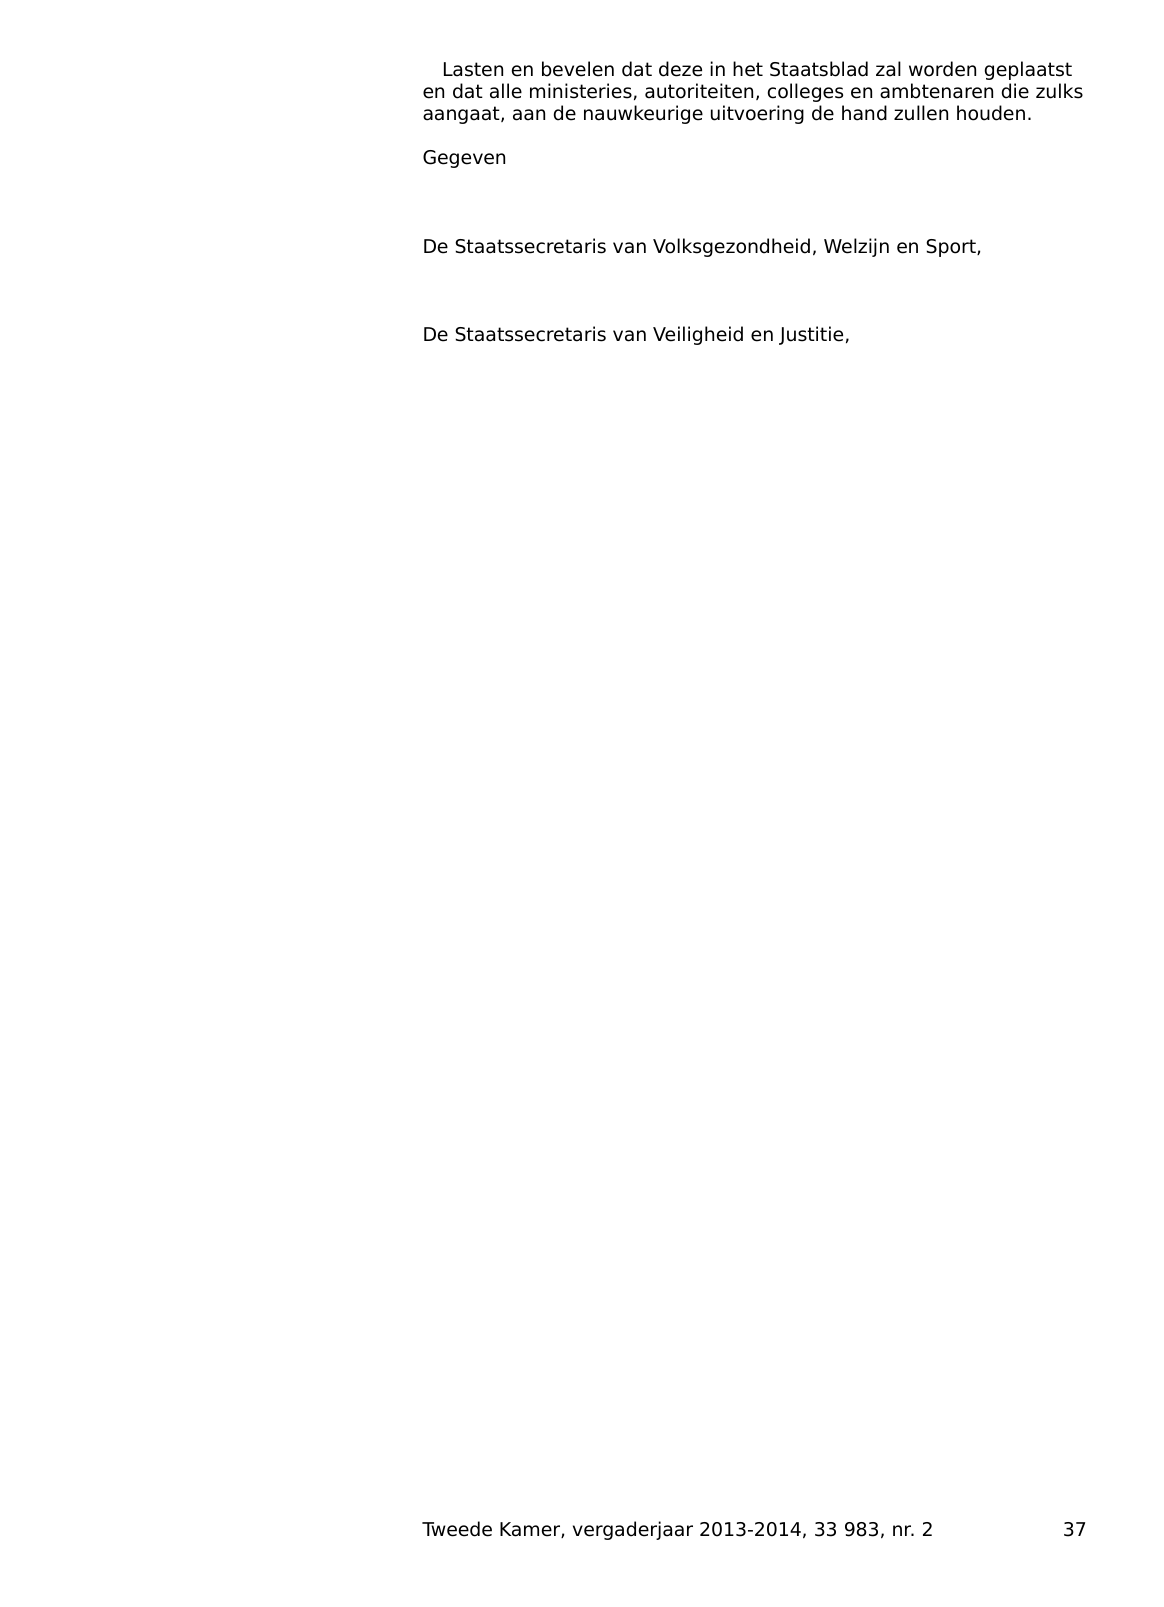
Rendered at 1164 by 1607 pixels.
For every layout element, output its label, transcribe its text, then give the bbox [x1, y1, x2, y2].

text Lasten en bevelen dat deze in het Staatsblad zal worden geplaatst en dat alle ministeries, autoriteiten, colleges en ambtenaren die zulks aangaat, aan de nauwkeurige uitvoering de hand zullen houden. [422, 59, 1087, 125]
text Gegeven [422, 147, 1087, 169]
text De Staatssecretaris van Volksgezondheid, Welzijn en Sport, [422, 236, 1087, 258]
text De Staatssecretaris van Veiligheid en Justitie, [422, 324, 1087, 346]
